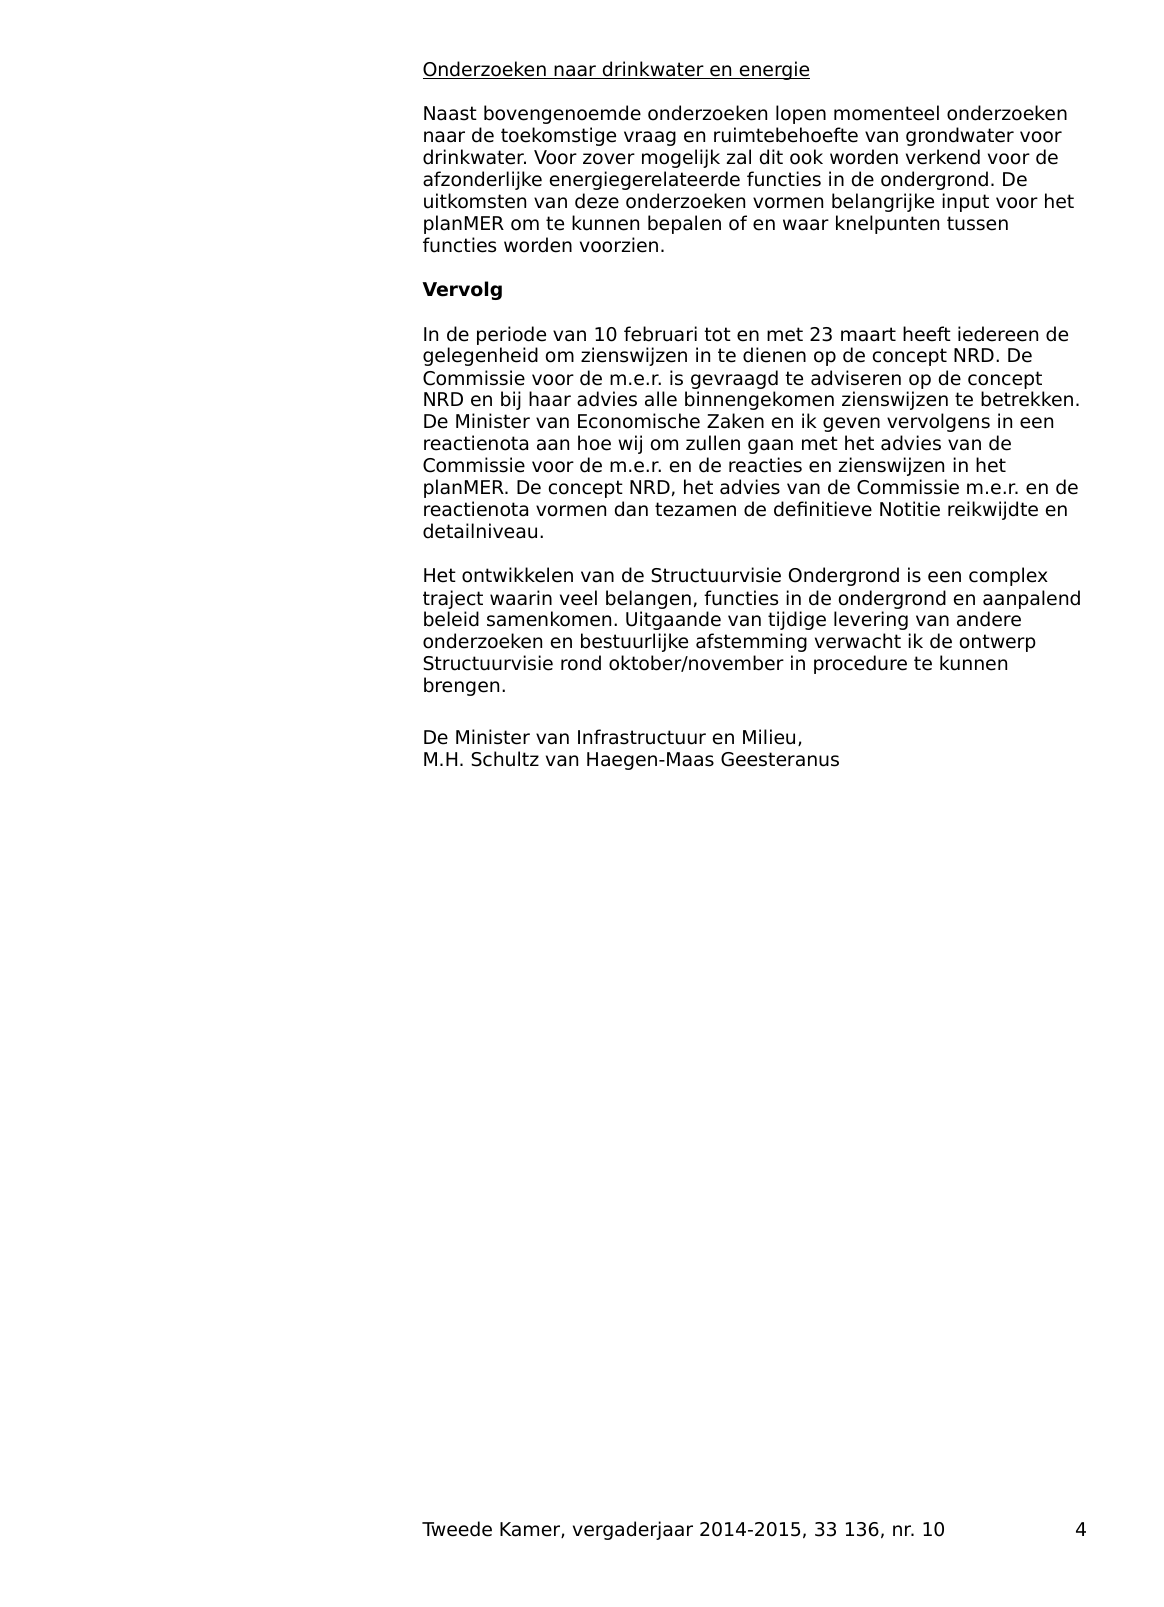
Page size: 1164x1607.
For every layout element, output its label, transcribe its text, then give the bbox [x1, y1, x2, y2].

text Naast bovengenoemde onderzoeken lopen momenteel onderzoeken naar de toekomstige vraag en ruimtebehoefte van grondwater voor drinkwater. Voor zover mogelijk zal dit ook worden verkend voor de afzonderlijke energiegerelateerde functies in de ondergrond. De uitkomsten van deze onderzoeken vormen belangrijke input voor het planMER om te kunnen bepalen of en waar knelpunten tussen functies worden voorzien. [422, 103, 1087, 257]
subtitle Vervolg [422, 279, 1087, 301]
text In de periode van 10 februari tot en met 23 maart heeft iedereen de gelegenheid om zienswijzen in te dienen op de concept NRD. De Commissie voor de m.e.r. is gevraagd te adviseren op de concept NRD en bij haar advies alle binnengekomen zienswijzen te betrekken. De Minister van Economische Zaken en ik geven vervolgens in een reactienota aan hoe wij om zullen gaan met het advies van de Commissie voor de m.e.r. en de reacties en zienswijzen in het planMER. De concept NRD, het advies van de Commissie m.e.r. en de reactienota vormen dan tezamen de definitieve Notitie reikwijdte en detailniveau. [422, 323, 1087, 543]
text Het ontwikkelen van de Structuurvisie Ondergrond is een complex traject waarin veel belangen, functies in de ondergrond en aanpalend beleid samenkomen. Uitgaande van tijdige levering van andere onderzoeken en bestuurlijke afstemming verwacht ik de ontwerp Structuurvisie rond oktober/november in procedure te kunnen brengen. [422, 565, 1087, 697]
text De Minister van Infrastructuur en Milieu, M.H. Schultz van Haegen-Maas Geesteranus [422, 727, 1087, 771]
subtitle Onderzoeken naar drinkwater en energie [422, 59, 1087, 81]
